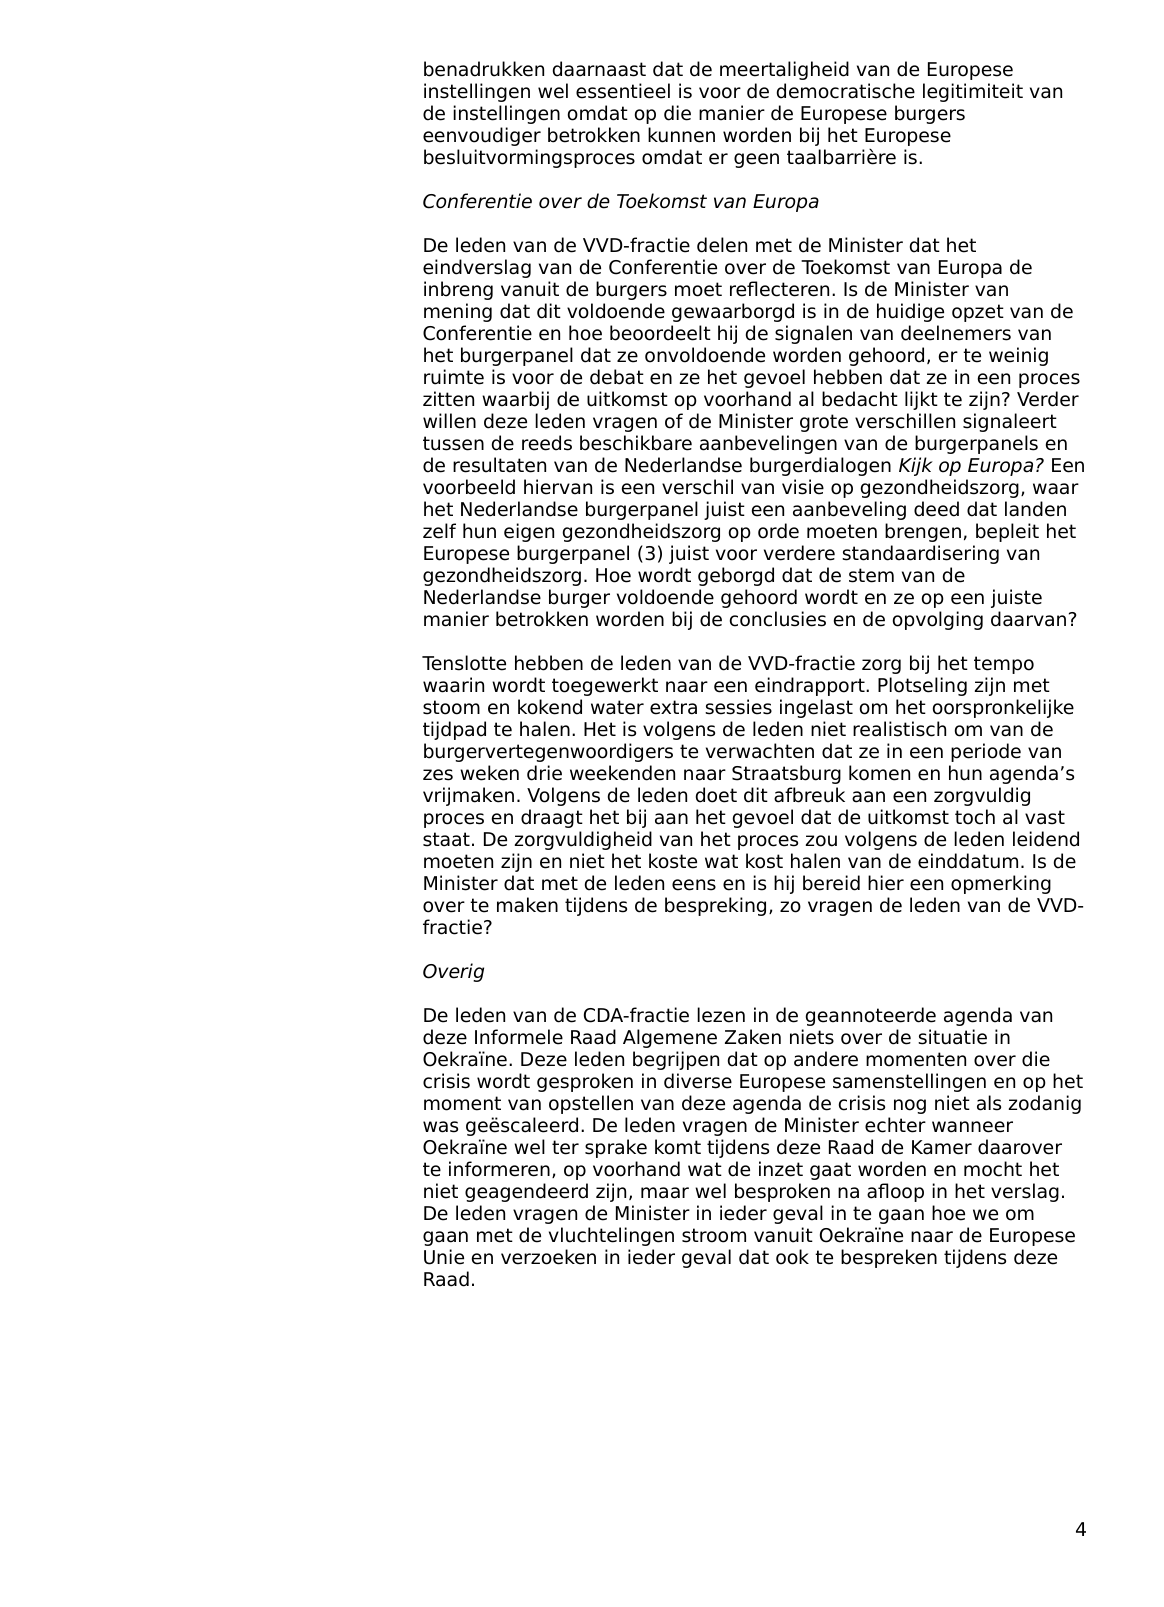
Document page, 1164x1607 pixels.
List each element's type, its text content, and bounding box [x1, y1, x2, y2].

subtitle Conferentie over de Toekomst van Europa [422, 191, 1087, 213]
text De leden van de CDA-fractie lezen in de geannoteerde agenda van deze Informele Raad Algemene Zaken niets over de situatie in Oekraïne. Deze leden begrijpen dat op andere momenten over die crisis wordt gesproken in diverse Europese samenstellingen en op het moment van opstellen van deze agenda de crisis nog niet als zodanig was geëscaleerd. De leden vragen de Minister echter wanneer Oekraïne wel ter sprake komt tijdens deze Raad de Kamer daarover te informeren, op voorhand wat de inzet gaat worden en mocht het niet geagendeerd zijn, maar wel besproken na afloop in het verslag. De leden vragen de Minister in ieder geval in te gaan hoe we om gaan met de vluchtelingen stroom vanuit Oekraïne naar de Europese Unie en verzoeken in ieder geval dat ook te bespreken tijdens deze Raad. [422, 1005, 1087, 1291]
text Tenslotte hebben de leden van de VVD-fractie zorg bij het tempo waarin wordt toegewerkt naar een eindrapport. Plotseling zijn met stoom en kokend water extra sessies ingelast om het oorspronkelijke tijdpad te halen. Het is volgens de leden niet realistisch om van de burgervertegenwoordigers te verwachten dat ze in een periode van zes weken drie weekenden naar Straatsburg komen en hun agenda’s vrijmaken. Volgens de leden doet dit afbreuk aan een zorgvuldig proces en draagt het bij aan het gevoel dat de uitkomst toch al vast staat. De zorgvuldigheid van het proces zou volgens de leden leidend moeten zijn en niet het koste wat kost halen van de einddatum. Is de Minister dat met de leden eens en is hij bereid hier een opmerking over te maken tijdens de bespreking, zo vragen de leden van de VVD-fractie? [422, 653, 1087, 939]
text De leden van de VVD-fractie delen met de Minister dat het eindverslag van de Conferentie over de Toekomst van Europa de inbreng vanuit de burgers moet reflecteren. Is de Minister van mening dat dit voldoende gewaarborgd is in de huidige opzet van de Conferentie en hoe beoordeelt hij de signalen van deelnemers van het burgerpanel dat ze onvoldoende worden gehoord, er te weinig ruimte is voor de debat en ze het gevoel hebben dat ze in een proces zitten waarbij de uitkomst op voorhand al bedacht lijkt te zijn? Verder willen deze leden vragen of de Minister grote verschillen signaleert tussen de reeds beschikbare aanbevelingen van de burgerpanels en de resultaten van de Nederlandse burgerdialogen Kijk op Europa? Een voorbeeld hiervan is een verschil van visie op gezondheidszorg, waar het Nederlandse burgerpanel juist een aanbeveling deed dat landen zelf hun eigen gezondheidszorg op orde moeten brengen, bepleit het Europese burgerpanel (3) juist voor verdere standaardisering van gezondheidszorg. Hoe wordt geborgd dat de stem van de Nederlandse burger voldoende gehoord wordt en ze op een juiste manier betrokken worden bij de conclusies en de opvolging daarvan? [422, 235, 1087, 631]
subtitle Overig [422, 961, 1087, 983]
text benadrukken daarnaast dat de meertaligheid van de Europese instellingen wel essentieel is voor de democratische legitimiteit van de instellingen omdat op die manier de Europese burgers eenvoudiger betrokken kunnen worden bij het Europese besluitvormingsproces omdat er geen taalbarrière is. [422, 59, 1087, 169]
